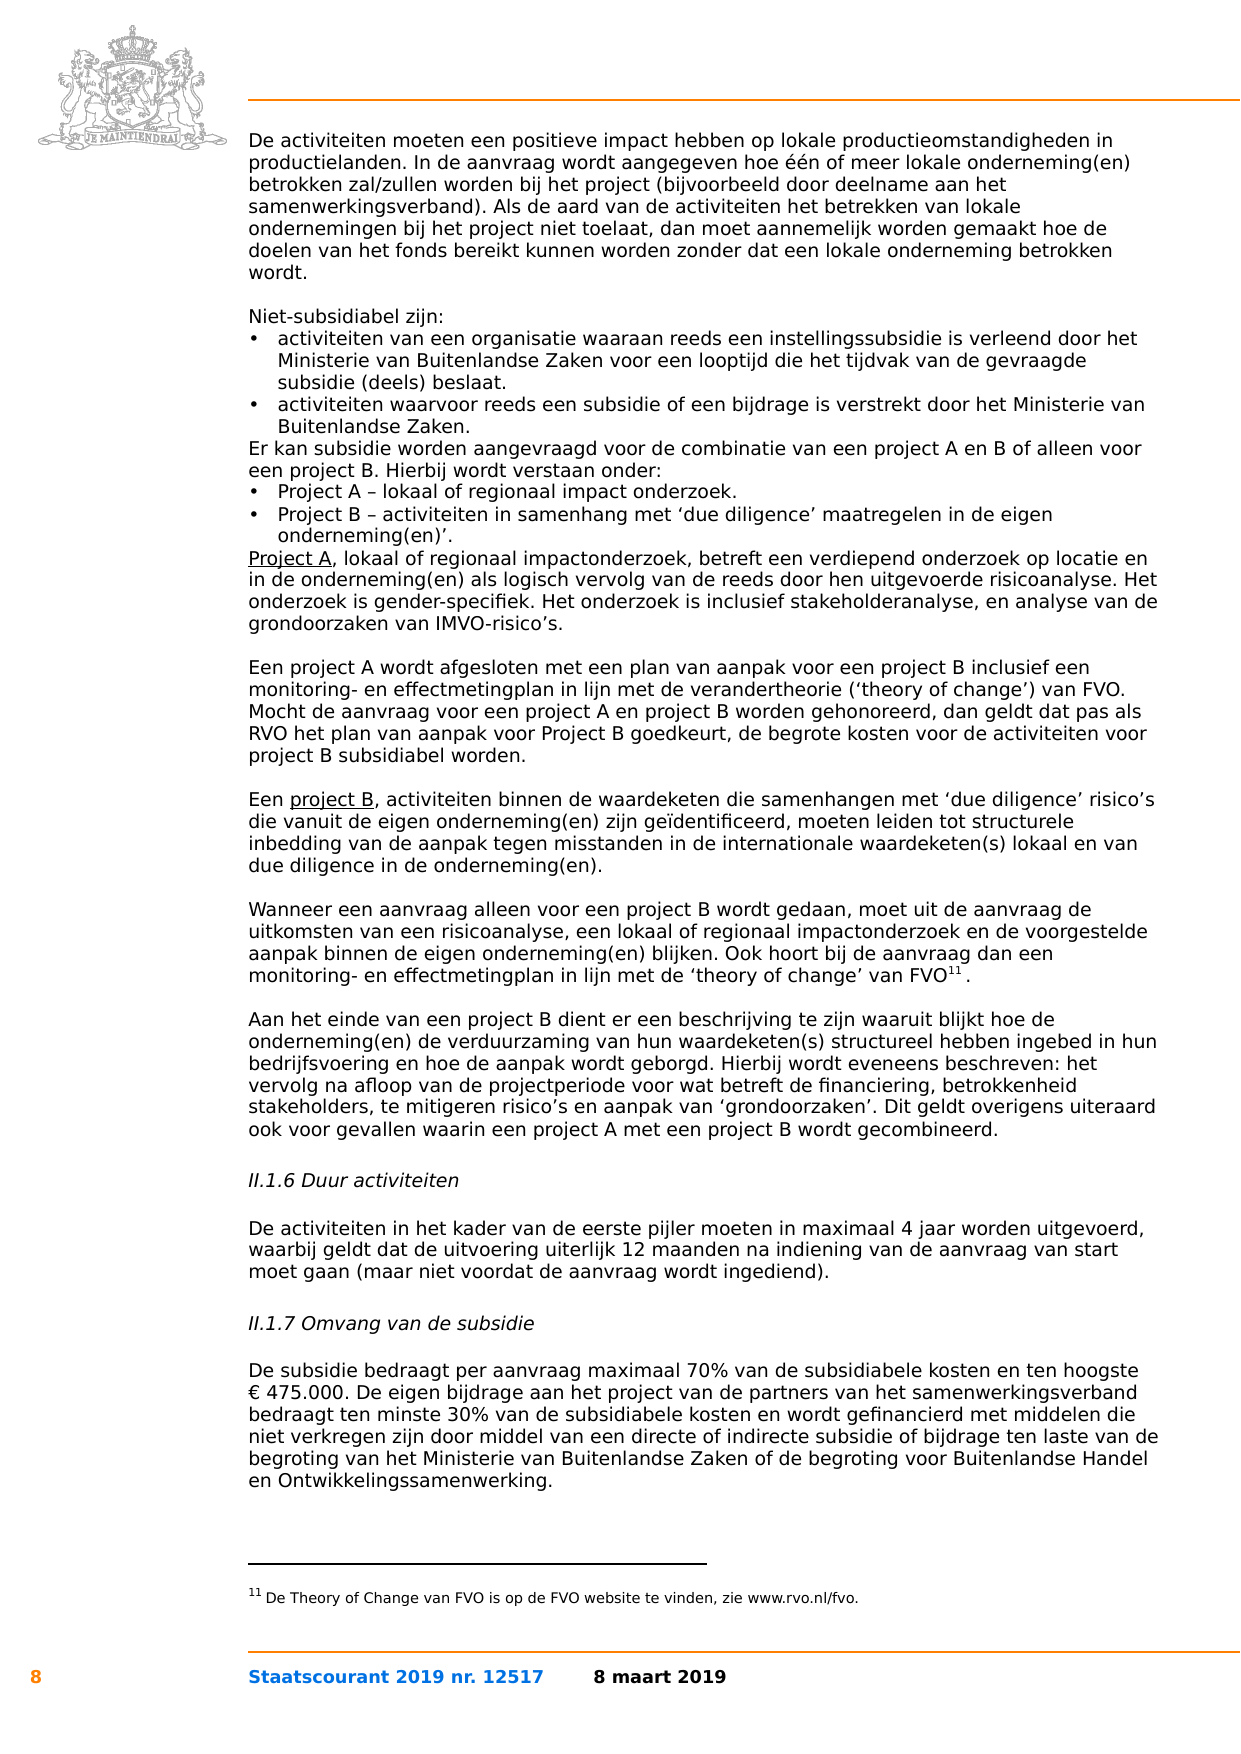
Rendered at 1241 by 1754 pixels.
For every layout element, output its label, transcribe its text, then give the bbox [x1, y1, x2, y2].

text De activiteiten in het kader van de eerste pijler moeten in maximaal 4 jaar worden uitgevoerd, waarbij geldt dat de uitvoering uiterlijk 12 maanden na indiening van de aanvraag van start moet gaan (maar niet voordat de aanvraag wordt ingediend). [248, 1217, 1163, 1283]
text • Project A – lokaal of regionaal impact onderzoek. [248, 481, 1163, 503]
text • activiteiten van een organisatie waaraan reeds een instellingssubsidie is verleend door het Ministerie van Buitenlandse Zaken voor een looptijd die het tijdvak van de gevraagde subsidie (deels) beslaat. [248, 328, 1163, 393]
text • Project B – activiteiten in samenhang met ‘due diligence’ maatregelen in de eigen onderneming(en)’. [248, 503, 1163, 547]
text Niet-subsidiabel zijn: [248, 306, 1163, 328]
text Een project A wordt afgesloten met een plan van aanpak voor een project B inclusief een monitoring- en effectmetingplan in lijn met de verandertheorie (‘theory of change’) van FVO. Mocht de aanvraag voor een project A en project B worden gehonoreerd, dan geldt dat pas als RVO het plan van aanpak voor Project B goedkeurt, de begrote kosten voor de activiteiten voor project B subsidiabel worden. [248, 657, 1163, 767]
text De activiteiten moeten een positieve impact hebben op lokale productieomstandigheden in productielanden. In de aanvraag wordt aangegeven hoe één of meer lokale onderneming(en) betrokken zal/zullen worden bij het project (bijvoorbeeld door deelname aan het samenwerkingsverband). Als de aard van de activiteiten het betrekken van lokale ondernemingen bij het project niet toelaat, dan moet aannemelijk worden gemaakt hoe de doelen van het fonds bereikt kunnen worden zonder dat een lokale onderneming betrokken wordt. [248, 130, 1163, 284]
text De subsidie bedraagt per aanvraag maximaal 70% van de subsidiabele kosten en ten hoogste € 475.000. De eigen bijdrage aan het project van de partners van het samenwerkingsverband bedraagt ten minste 30% van de subsidiabele kosten en wordt gefinancierd met middelen die niet verkregen zijn door middel van een directe of indirecte subsidie of bijdrage ten laste van de begroting van het Ministerie van Buitenlandse Zaken of de begroting voor Buitenlandse Handel en Ontwikkelingssamenwerking. [248, 1360, 1163, 1492]
text De Theory of Change van FVO is op de FVO website te vinden, zie www.rvo.nl/fvo. [248, 1586, 1163, 1608]
text • activiteiten waarvoor reeds een subsidie of een bijdrage is verstrekt door het Ministerie van Buitenlandse Zaken. [248, 393, 1163, 437]
subtitle II.1.7 Omvang van de subsidie [248, 1313, 1163, 1335]
picture [38, 25, 227, 150]
text Aan het einde van een project B dient er een beschrijving te zijn waaruit blijkt hoe de onderneming(en) de verduurzaming van hun waardeketen(s) structureel hebben ingebed in hun bedrijfsvoering en hoe de aanpak wordt geborgd. Hierbij wordt eveneens beschreven: het vervolg na afloop van de projectperiode voor wat betreft de financiering, betrokkenheid stakeholders, te mitigeren risico’s en aanpak van ‘grondoorzaken’. Dit geldt overigens uiteraard ook voor gevallen waarin een project A met een project B wordt gecombineerd. [248, 1008, 1163, 1140]
text Project A, lokaal of regionaal impactonderzoek, betreft een verdiepend onderzoek op locatie en in de onderneming(en) als logisch vervolg van de reeds door hen uitgevoerde risicoanalyse. Het onderzoek is gender-specifiek. Het onderzoek is inclusief stakeholderanalyse, en analyse van de grondoorzaken van IMVO-risico’s. [248, 547, 1163, 635]
text Een project B, activiteiten binnen de waardeketen die samenhangen met ‘due diligence’ risico’s die vanuit de eigen onderneming(en) zijn geïdentificeerd, moeten leiden tot structurele inbedding van de aanpak tegen misstanden in de internationale waardeketen(s) lokaal en van due diligence in de onderneming(en). [248, 789, 1163, 877]
text Wanneer een aanvraag alleen voor een project B wordt gedaan, moet uit de aanvraag de uitkomsten van een risicoanalyse, een lokaal of regionaal impactonderzoek en de voorgestelde aanpak binnen de eigen onderneming(en) blijken. Ook hoort bij de aanvraag dan een monitoring- en effectmetingplan in lijn met de ‘theory of change’ van FVO. [248, 899, 1163, 987]
text Er kan subsidie worden aangevraagd voor de combinatie van een project A en B of alleen voor een project B. Hierbij wordt verstaan onder: [248, 437, 1163, 481]
subtitle II.1.6 Duur activiteiten [248, 1170, 1163, 1192]
